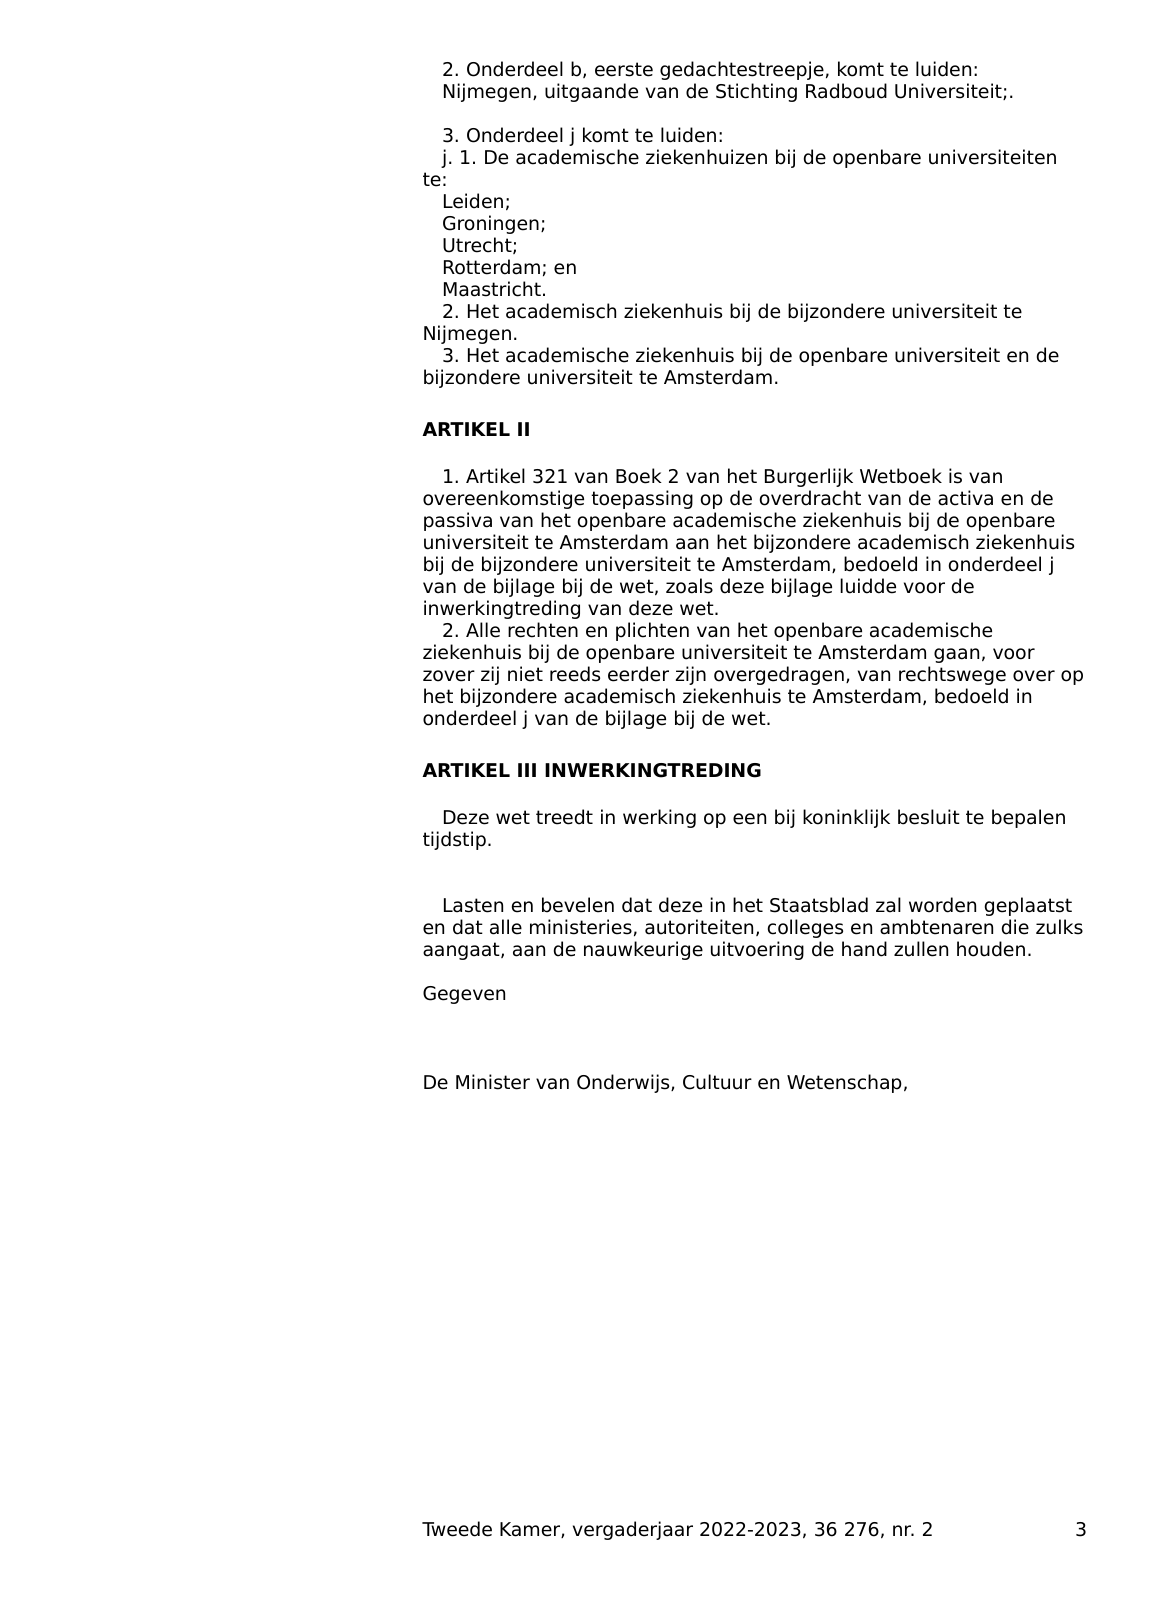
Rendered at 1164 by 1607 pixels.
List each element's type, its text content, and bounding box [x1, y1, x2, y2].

text Lasten en bevelen dat deze in het Staatsblad zal worden geplaatst en dat alle ministeries, autoriteiten, colleges en ambtenaren die zulks aangaat, aan de nauwkeurige uitvoering de hand zullen houden. [422, 895, 1087, 961]
text 2. Het academisch ziekenhuis bij de bijzondere universiteit te Nijmegen. [422, 301, 1087, 345]
text 3. Het academische ziekenhuis bij de openbare universiteit en de bijzondere universiteit te Amsterdam. [422, 345, 1087, 389]
text 3. Onderdeel j komt te luiden: [422, 125, 1087, 147]
text 2. Alle rechten en plichten van het openbare academische ziekenhuis bij de openbare universiteit te Amsterdam gaan, voor zover zij niet reeds eerder zijn overgedragen, van rechtswege over op het bijzondere academisch ziekenhuis te Amsterdam, bedoeld in onderdeel j van de bijlage bij de wet. [422, 620, 1087, 730]
text Leiden; [422, 191, 1087, 213]
text Groningen; [422, 213, 1087, 235]
text 2. Onderdeel b, eerste gedachtestreepje, komt te luiden: [422, 59, 1087, 81]
text De Minister van Onderwijs, Cultuur en Wetenschap, [422, 1072, 1087, 1094]
text j. 1. De academische ziekenhuizen bij de openbare universiteiten te: [422, 147, 1087, 191]
text Utrecht; [422, 235, 1087, 257]
subtitle ARTIKEL II [422, 419, 1087, 441]
text 1. Artikel 321 van Boek 2 van het Burgerlijk Wetboek is van overeenkomstige toepassing op de overdracht van de activa en de passiva van het openbare academische ziekenhuis bij de openbare universiteit te Amsterdam aan het bijzondere academisch ziekenhuis bij de bijzondere universiteit te Amsterdam, bedoeld in onderdeel j van de bijlage bij de wet, zoals deze bijlage luidde voor de inwerkingtreding van deze wet. [422, 466, 1087, 620]
text Gegeven [422, 983, 1087, 1005]
text Rotterdam; en [422, 257, 1087, 279]
text Deze wet treedt in werking op een bij koninklijk besluit te bepalen tijdstip. [422, 807, 1087, 851]
subtitle ARTIKEL III INWERKINGTREDING [422, 760, 1087, 782]
text Maastricht. [422, 279, 1087, 301]
text Nijmegen, uitgaande van de Stichting Radboud Universiteit;. [422, 81, 1087, 103]
